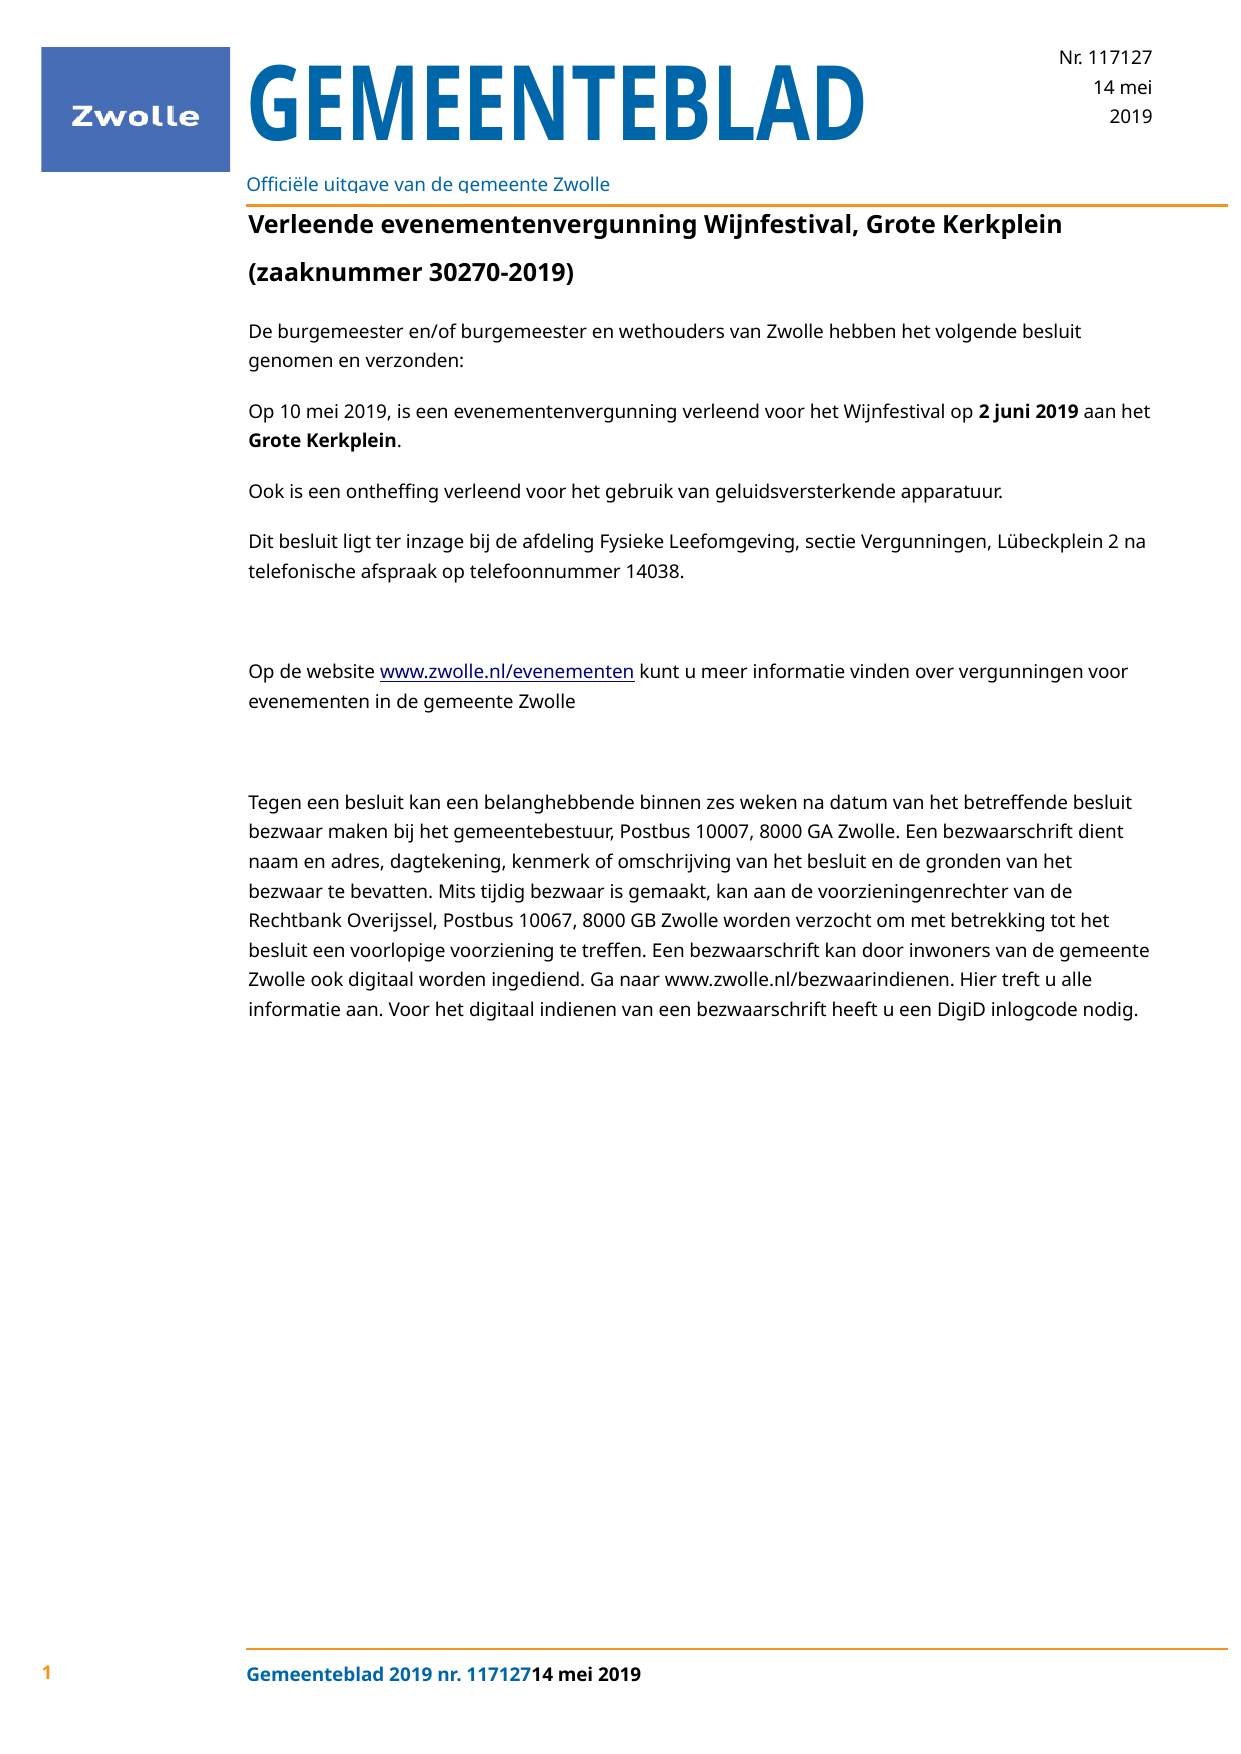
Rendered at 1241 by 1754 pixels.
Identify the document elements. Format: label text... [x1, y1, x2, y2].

text Ook is een ontheffing verleend voor het gebruik van geluidsversterkende apparatuur. [248, 478, 1152, 504]
text Op de website www.zwolle.nl/evenementen kunt u meer informatie vinden over vergunningen voor evenementen in de gemeente Zwolle [248, 659, 1152, 714]
text Verleende evenementenvergunning Wijnfestival, Grote Kerkplein (zaaknummer 30270-2019) [248, 207, 1152, 288]
text Tegen een besluit kan een belanghebbende binnen zes weken na datum van het betreffende besluit bezwaar maken bij het gemeentebestuur, Postbus 10007, 8000 GA Zwolle. Een bezwaarschrift dient naam en adres, dagtekening, kenmerk of omschrijving van het besluit en de gronden van het bezwaar te bevatten. Mits tijdig bezwaar is gemaakt, kan aan de voorzieningenrechter van de Rechtbank Overijssel, Postbus 10067, 8000 GB Zwolle worden verzocht om met betrekking tot het besluit een voorlopige voorziening te treffen. Een bezwaarschrift kan door inwoners van de gemeente Zwolle ook digitaal worden ingediend. Ga naar www.zwolle.nl/bezwaarindienen. Hier treft u alle informatie aan. Voor het digitaal indienen van een bezwaarschrift heeft u een DigiD inlogcode nodig. [248, 789, 1152, 1022]
text Dit besluit ligt ter inzage bij de afdeling Fysieke Leefomgeving, sectie Vergunningen, Lübeckplein 2 na telefonische afspraak op telefoonnummer 14038. [248, 528, 1152, 584]
text De burgemeester en/of burgemeester en wethouders van Zwolle hebben het volgende besluit genomen en verzonden: [248, 318, 1152, 373]
text Op 10 mei 2019, is een evenementenvergunning verleend voor het Wijnfestival op 2 juni 2019 aan het Grote Kerkplein. [248, 398, 1152, 453]
picture [41, 47, 231, 172]
